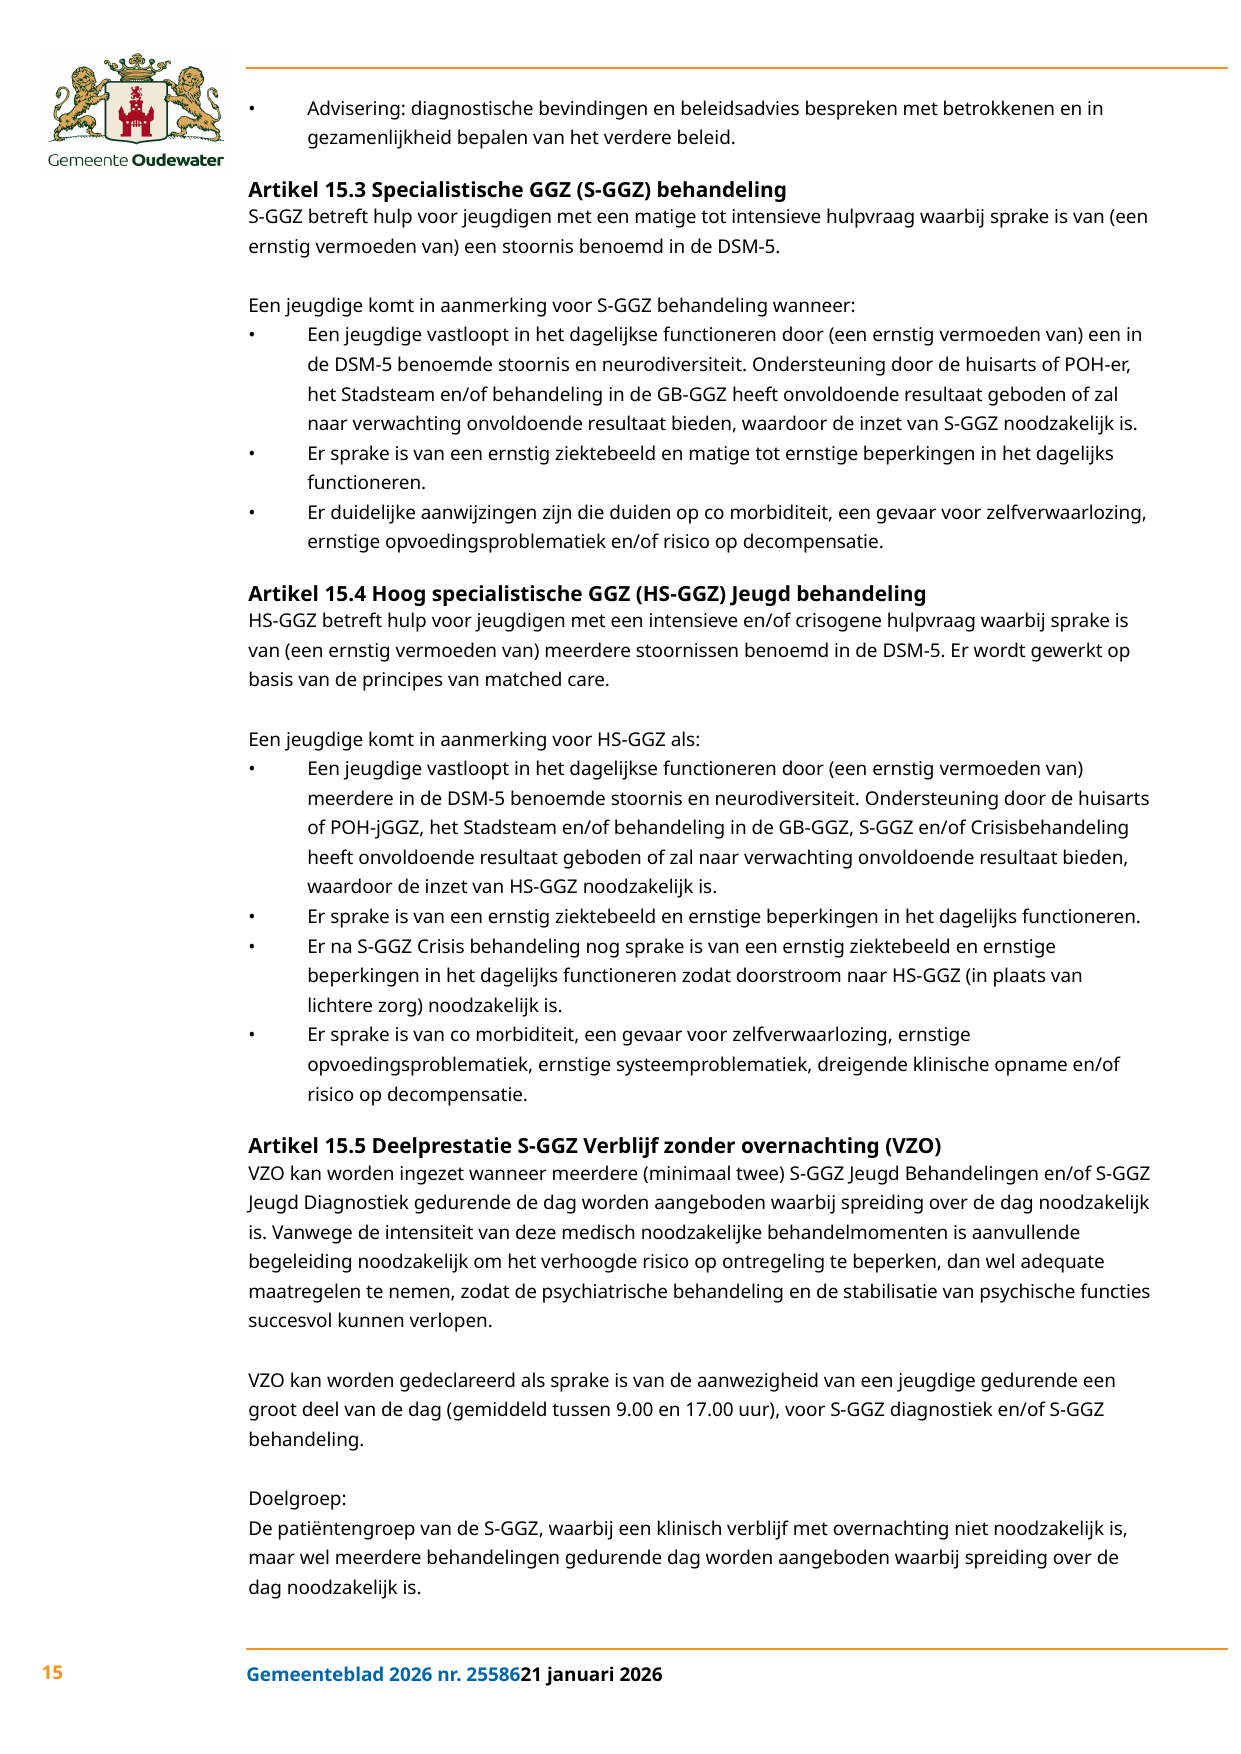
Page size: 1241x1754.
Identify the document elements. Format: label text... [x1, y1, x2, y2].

list Een jeugdige vastloopt in het dagelijkse functioneren door (een ernstig vermoeden van) meerdere in de DSM-5 benoemde stoornis en neurodiversiteit. Ondersteuning door de huisarts of POH-jGGZ, het Stadsteam en/of behandeling in de GB-GGZ, S-GGZ en/of Crisisbehandeling heeft onvoldoende resultaat geboden of zal naar verwachting onvoldoende resultaat bieden, waardoor de inzet van HS-GGZ noodzakelijk is. [248, 755, 1152, 899]
text S-GGZ betreft hulp voor jeugdigen met een matige tot intensieve hulpvraag waarbij sprake is van (een ernstig vermoeden van) een stoornis benoemd in de DSM-5. [248, 203, 1152, 258]
list Er sprake is van een ernstig ziektebeeld en matige tot ernstige beperkingen in het dagelijks functioneren. [248, 440, 1152, 495]
text Doelgroep: [248, 1485, 1152, 1511]
text VZO kan worden gedeclareerd als sprake is van de aanwezigheid van een jeugdige gedurende een groot deel van de dag (gemiddeld tussen 9.00 en 17.00 uur), voor S-GGZ diagnostiek en/of S-GGZ behandeling. [248, 1367, 1152, 1452]
text Een jeugdige komt in aanmerking voor HS-GGZ als: [248, 726, 1152, 752]
list Advisering: diagnostische bevindingen en beleidsadvies bespreken met betrokkenen en in gezamenlijkheid bepalen van het verdere beleid. [248, 95, 1152, 150]
text Artikel 15.4 Hoog specialistische GGZ (HS-GGZ) Jeugd behandeling [248, 579, 1152, 607]
list Een jeugdige vastloopt in het dagelijkse functioneren door (een ernstig vermoeden van) een in de DSM-5 benoemde stoornis en neurodiversiteit. Ondersteuning door de huisarts of POH-er, het Stadsteam en/of behandeling in de GB-GGZ heeft onvoldoende resultaat geboden of zal naar verwachting onvoldoende resultaat bieden, waardoor de inzet van S-GGZ noodzakelijk is. [248, 322, 1152, 436]
text Artikel 15.5 Deelprestatie S-GGZ Verblijf zonder overnachting (VZO) [248, 1131, 1152, 1160]
list Er na S-GGZ Crisis behandeling nog sprake is van een ernstig ziektebeeld en ernstige beperkingen in het dagelijks functioneren zodat doorstroom naar HS-GGZ (in plaats van lichtere zorg) noodzakelijk is. [248, 933, 1152, 1018]
text Artikel 15.3 Specialistische GGZ (S-GGZ) behandeling [248, 175, 1152, 203]
text De patiëntengroep van de S-GGZ, waarbij een klinisch verblijf met overnachting niet noodzakelijk is, maar wel meerdere behandelingen gedurende dag worden aangeboden waarbij spreiding over de dag noodzakelijk is. [248, 1515, 1152, 1599]
list Er sprake is van co morbiditeit, een gevaar voor zelfverwaarlozing, ernstige opvoedingsproblematiek, ernstige systeemproblematiek, dreigende klinische opname en/of risico op decompensatie. [248, 1022, 1152, 1107]
text Een jeugdige komt in aanmerking voor S-GGZ behandeling wanneer: [248, 292, 1152, 318]
text VZO kan worden ingezet wanneer meerdere (minimaal twee) S-GGZ Jeugd Behandelingen en/of S-GGZ Jeugd Diagnostiek gedurende de dag worden aangeboden waarbij spreiding over de dag noodzakelijk is. Vanwege de intensiteit van deze medisch noodzakelijke behandelmomenten is aanvullende begeleiding noodzakelijk om het verhoogde risico op ontregeling te beperken, dan wel adequate maatregelen te nemen, zodat de psychiatrische behandeling en de stabilisatie van psychische functies succesvol kunnen verlopen. [248, 1160, 1152, 1333]
picture [41, 47, 231, 172]
text HS-GGZ betreft hulp voor jeugdigen met een intensieve en/of crisogene hulpvraag waarbij sprake is van (een ernstig vermoeden van) meerdere stoornissen benoemd in de DSM-5. Er wordt gewerkt op basis van de principes van matched care. [248, 607, 1152, 692]
list Er sprake is van een ernstig ziektebeeld en ernstige beperkingen in het dagelijks functioneren. [248, 903, 1152, 929]
list Er duidelijke aanwijzingen zijn die duiden op co morbiditeit, een gevaar voor zelfverwaarlozing, ernstige opvoedingsproblematiek en/of risico op decompensatie. [248, 499, 1152, 554]
